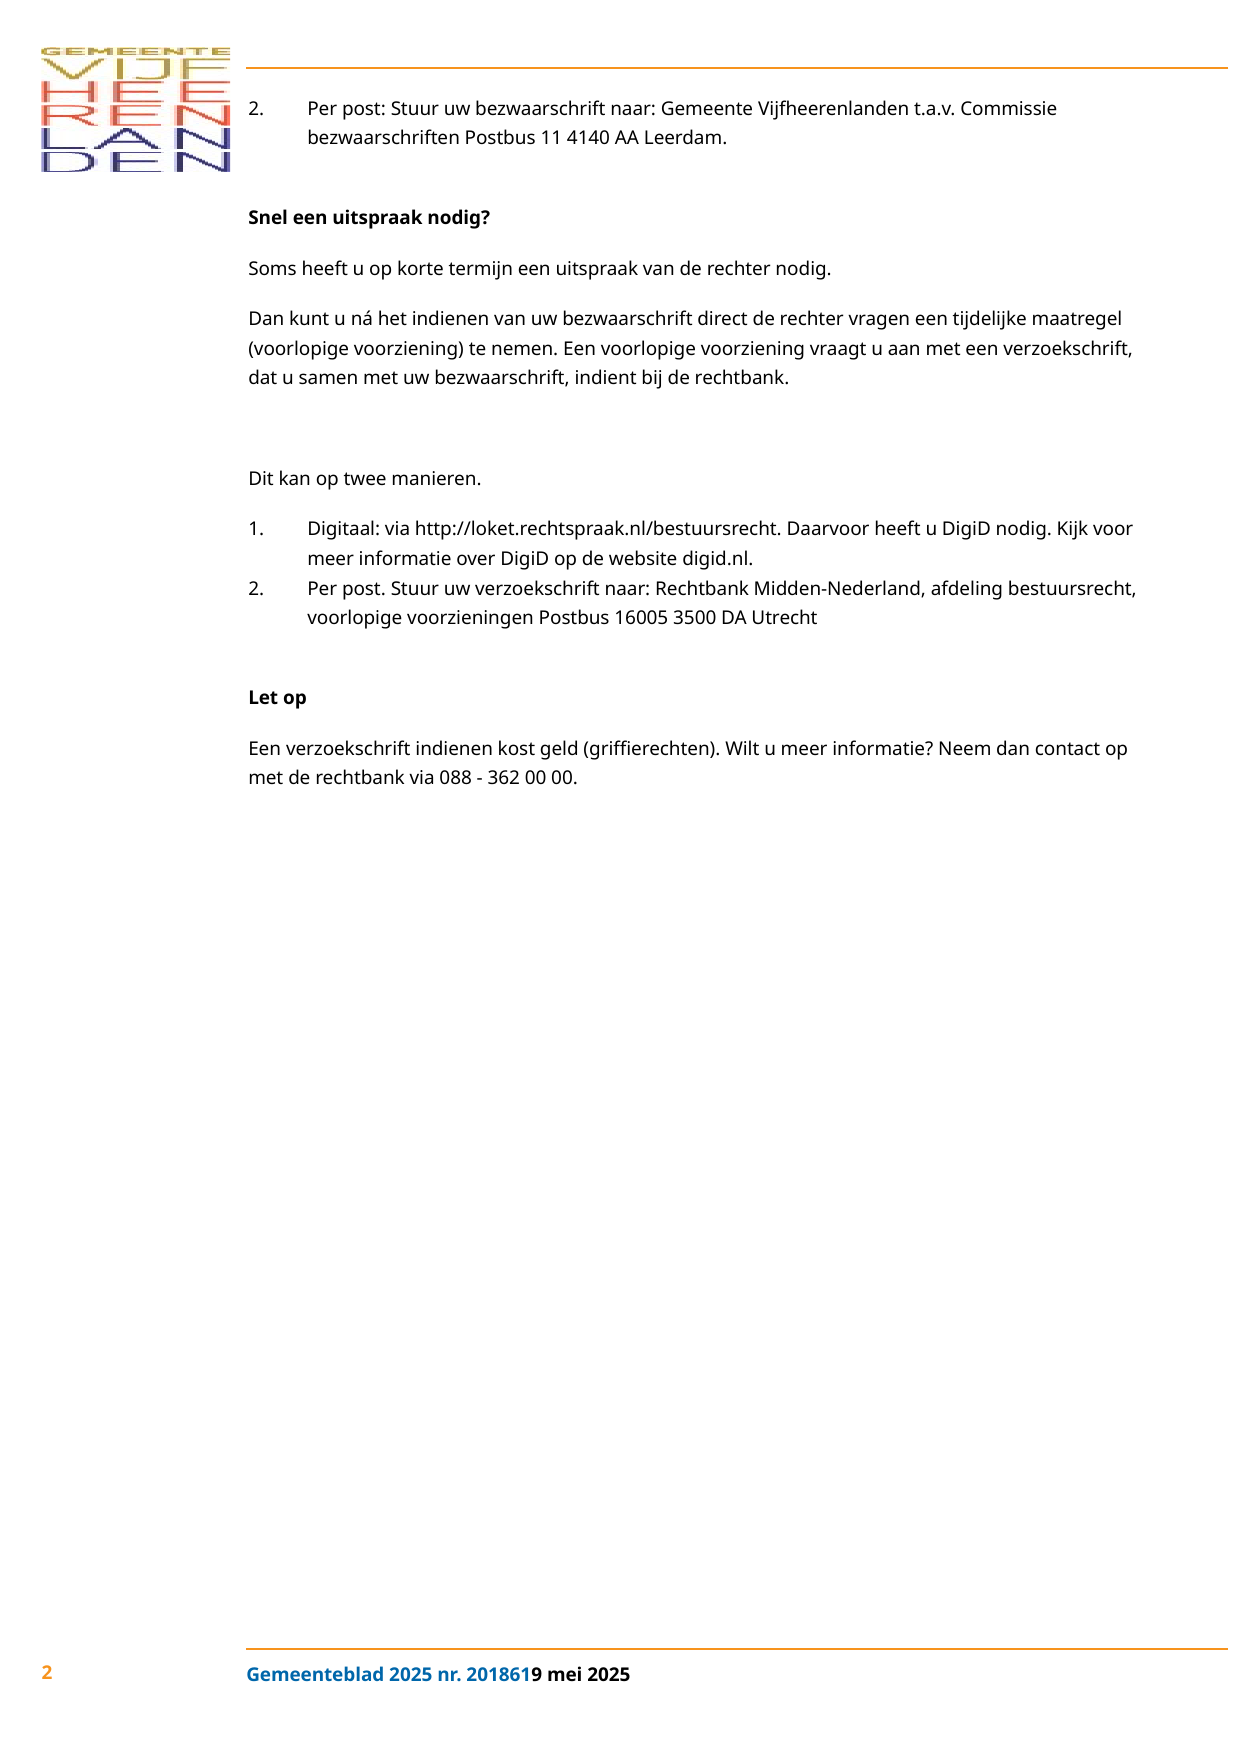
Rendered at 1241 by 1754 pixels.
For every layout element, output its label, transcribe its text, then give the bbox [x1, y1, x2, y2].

list Digitaal: via http://loket.rechtspraak.nl/bestuursrecht. Daarvoor heeft u DigiD nodig. Kijk voor meer informatie over DigiD op de website digid.nl. [248, 516, 1152, 571]
text Dit kan op twee manieren. [248, 465, 1152, 491]
list Per post: Stuur uw bezwaarschrift naar: Gemeente Vijfheerenlanden t.a.v. Commissie bezwaarschriften Postbus 11 4140 AA Leerdam. [248, 95, 1152, 150]
picture [41, 47, 231, 172]
text Snel een uitspraak nodig? [248, 204, 1152, 230]
text Soms heeft u op korte termijn een uitspraak van de rechter nodig. [248, 255, 1152, 281]
text Een verzoekschrift indienen kost geld (griffierechten). Wilt u meer informatie? Neem dan contact op met de rechtbank via 088 - 362 00 00. [248, 735, 1152, 790]
list Per post. Stuur uw verzoekschrift naar: Rechtbank Midden-Nederland, afdeling bestuursrecht, voorlopige voorzieningen Postbus 16005 3500 DA Utrecht [248, 575, 1152, 630]
text Dan kunt u ná het indienen van uw bezwaarschrift direct de rechter vragen een tijdelijke maatregel (voorlopige voorziening) te nemen. Een voorlopige voorziening vraagt u aan met een verzoekschrift, dat u samen met uw bezwaarschrift, indient bij de rechtbank. [248, 305, 1152, 390]
text Let op [248, 684, 1152, 710]
